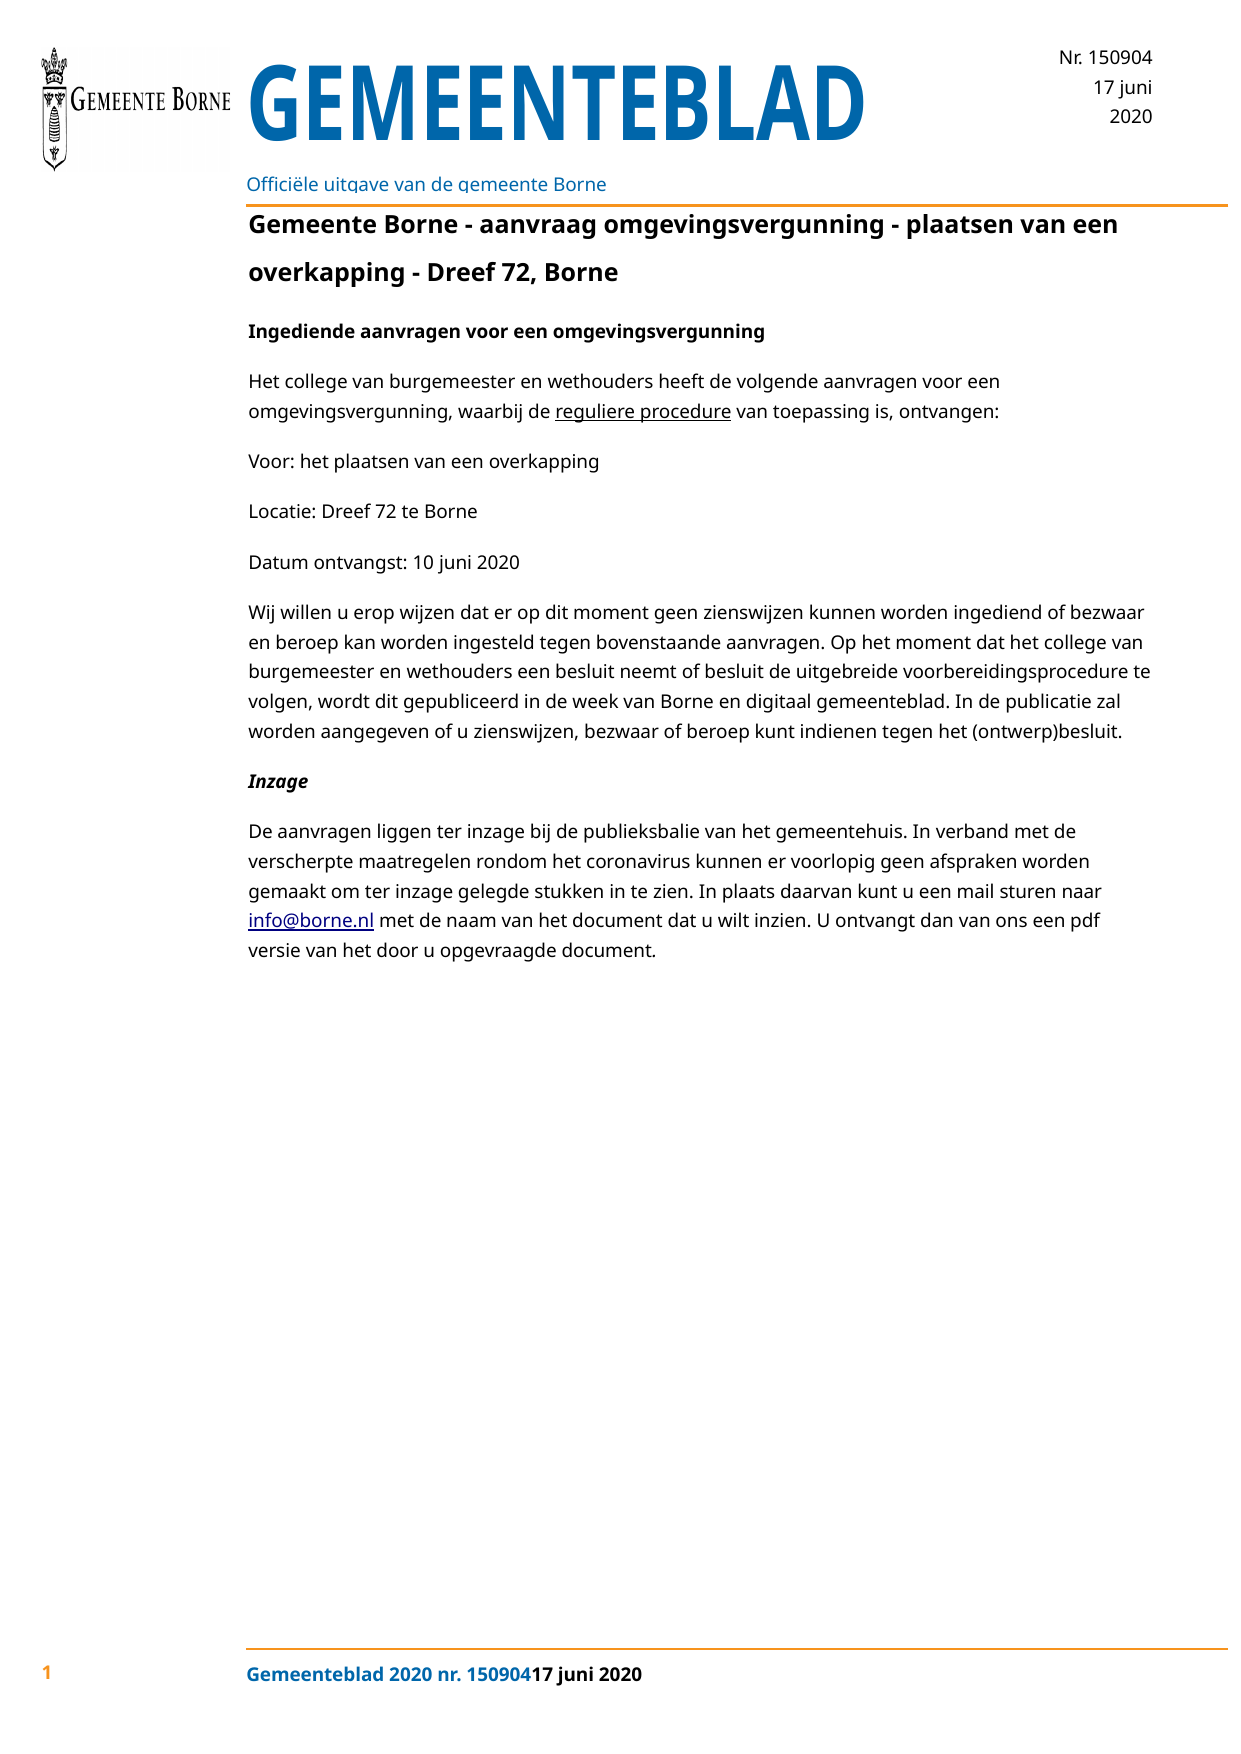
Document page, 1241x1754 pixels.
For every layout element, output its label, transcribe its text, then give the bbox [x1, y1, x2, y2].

text Het college van burgemeester en wethouders heeft de volgende aanvragen voor een omgevingsvergunning, waarbij de reguliere procedure van toepassing is, ontvangen: [248, 368, 1152, 424]
text Ingediende aanvragen voor een omgevingsvergunning [248, 318, 1152, 344]
text Inzage [248, 768, 1152, 794]
text Voor: het plaatsen van een overkapping [248, 448, 1152, 474]
text Wij willen u erop wijzen dat er op dit moment geen zienswijzen kunnen worden ingediend of bezwaar en beroep kan worden ingesteld tegen bovenstaande aanvragen. Op het moment dat het college van burgemeester en wethouders een besluit neemt of besluit de uitgebreide voorbereidingsprocedure te volgen, wordt dit gepubliceerd in de week van Borne en digitaal gemeenteblad. In de publicatie zal worden aangegeven of u zienswijzen, bezwaar of beroep kunt indienen tegen het (ontwerp)besluit. [248, 599, 1152, 744]
text Locatie: Dreef 72 te Borne [248, 499, 1152, 524]
text De aanvragen liggen ter inzage bij de publieksbalie van het gemeentehuis. In verband met de verscherpte maatregelen rondom het coronavirus kunnen er voorlopig geen afspraken worden gemaakt om ter inzage gelegde stukken in te zien. In plaats daarvan kunt u een mail sturen naar info@borne.nl met de naam van het document dat u wilt inzien. U ontvangt dan van ons een pdf versie van het door u opgevraagde document. [248, 819, 1152, 963]
text Datum ontvangst: 10 juni 2020 [248, 549, 1152, 575]
picture [41, 47, 231, 172]
text Gemeente Borne - aanvraag omgevingsvergunning - plaatsen van een overkapping - Dreef 72, Borne [248, 207, 1152, 288]
